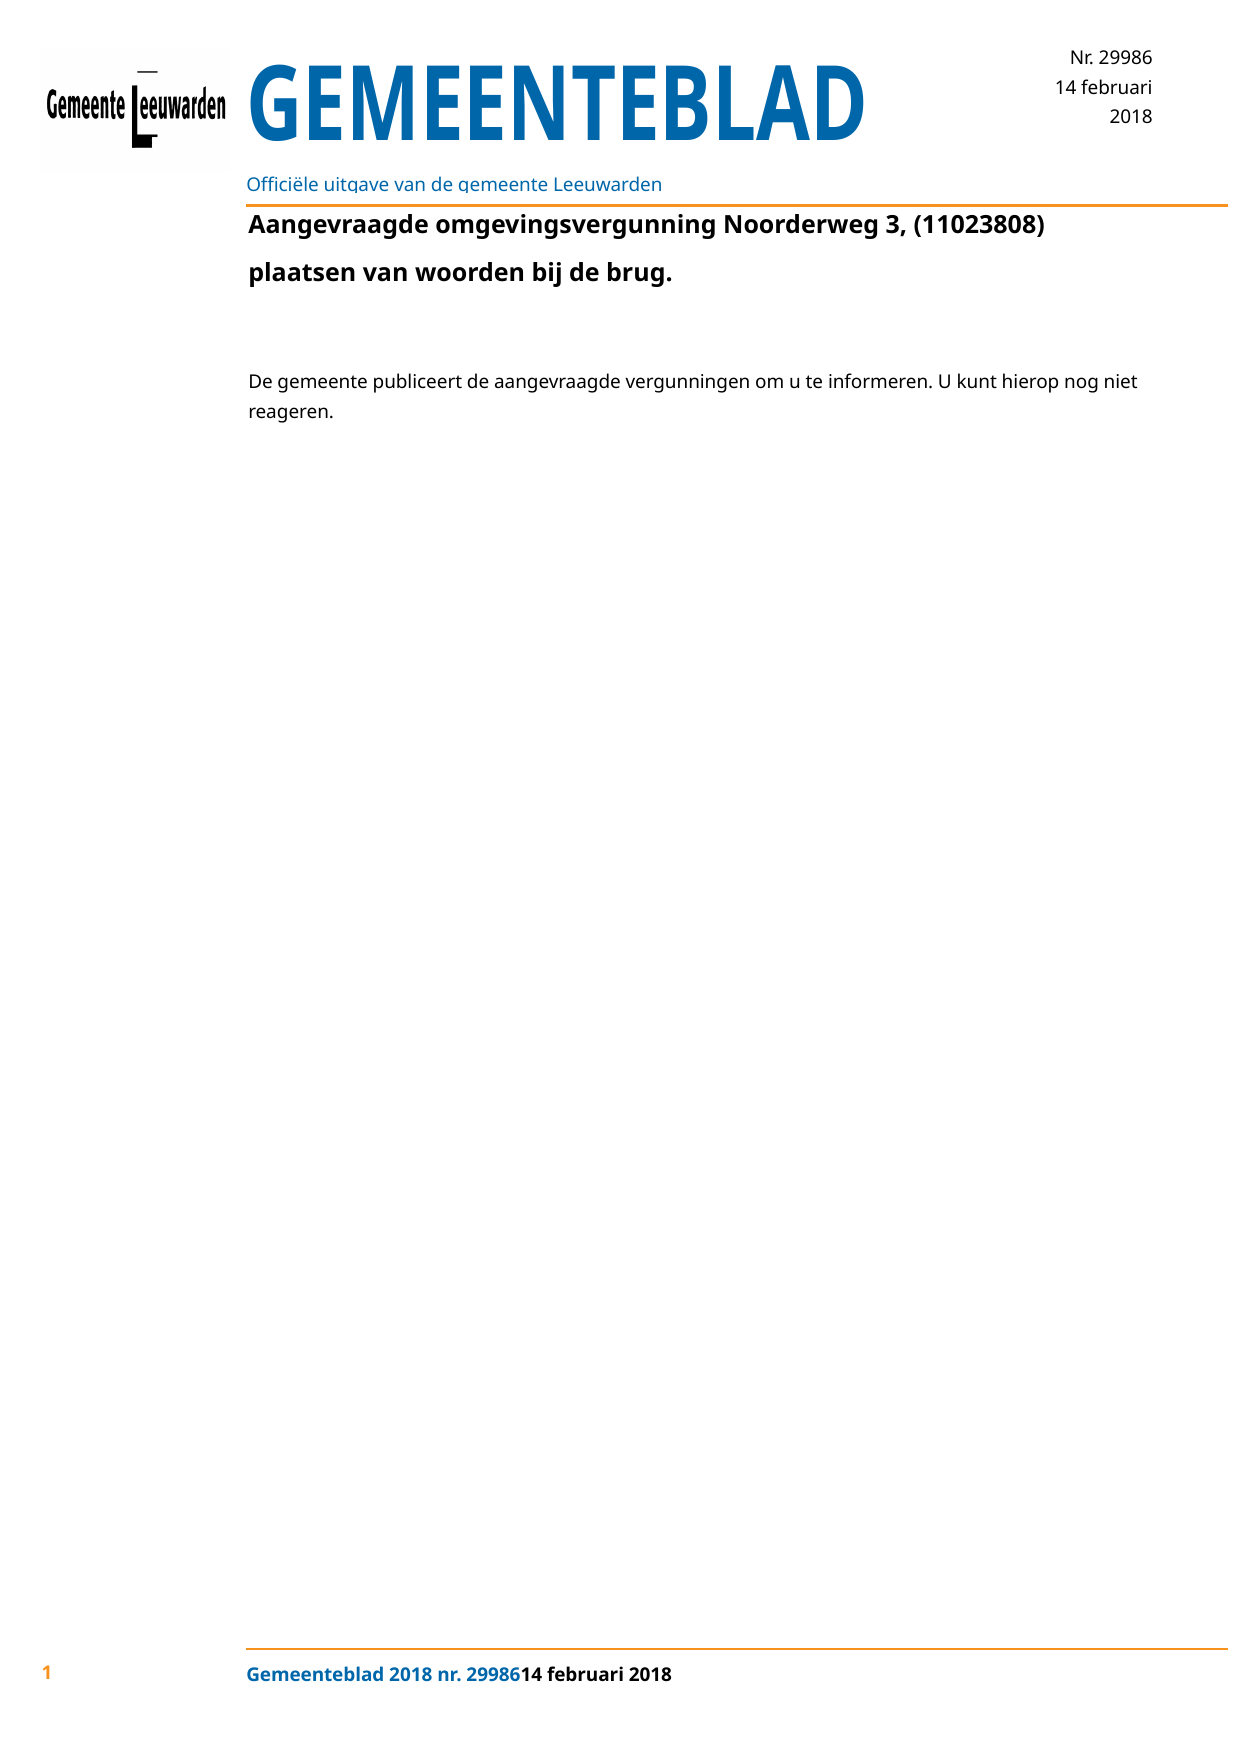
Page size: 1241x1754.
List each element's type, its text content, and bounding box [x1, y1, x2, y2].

text De gemeente publiceert de aangevraagde vergunningen om u te informeren. U kunt hierop nog niet reageren. [248, 368, 1152, 424]
text Aangevraagde omgevingsvergunning Noorderweg 3, (11023808) plaatsen van woorden bij de brug. [248, 207, 1152, 288]
picture [41, 47, 231, 172]
